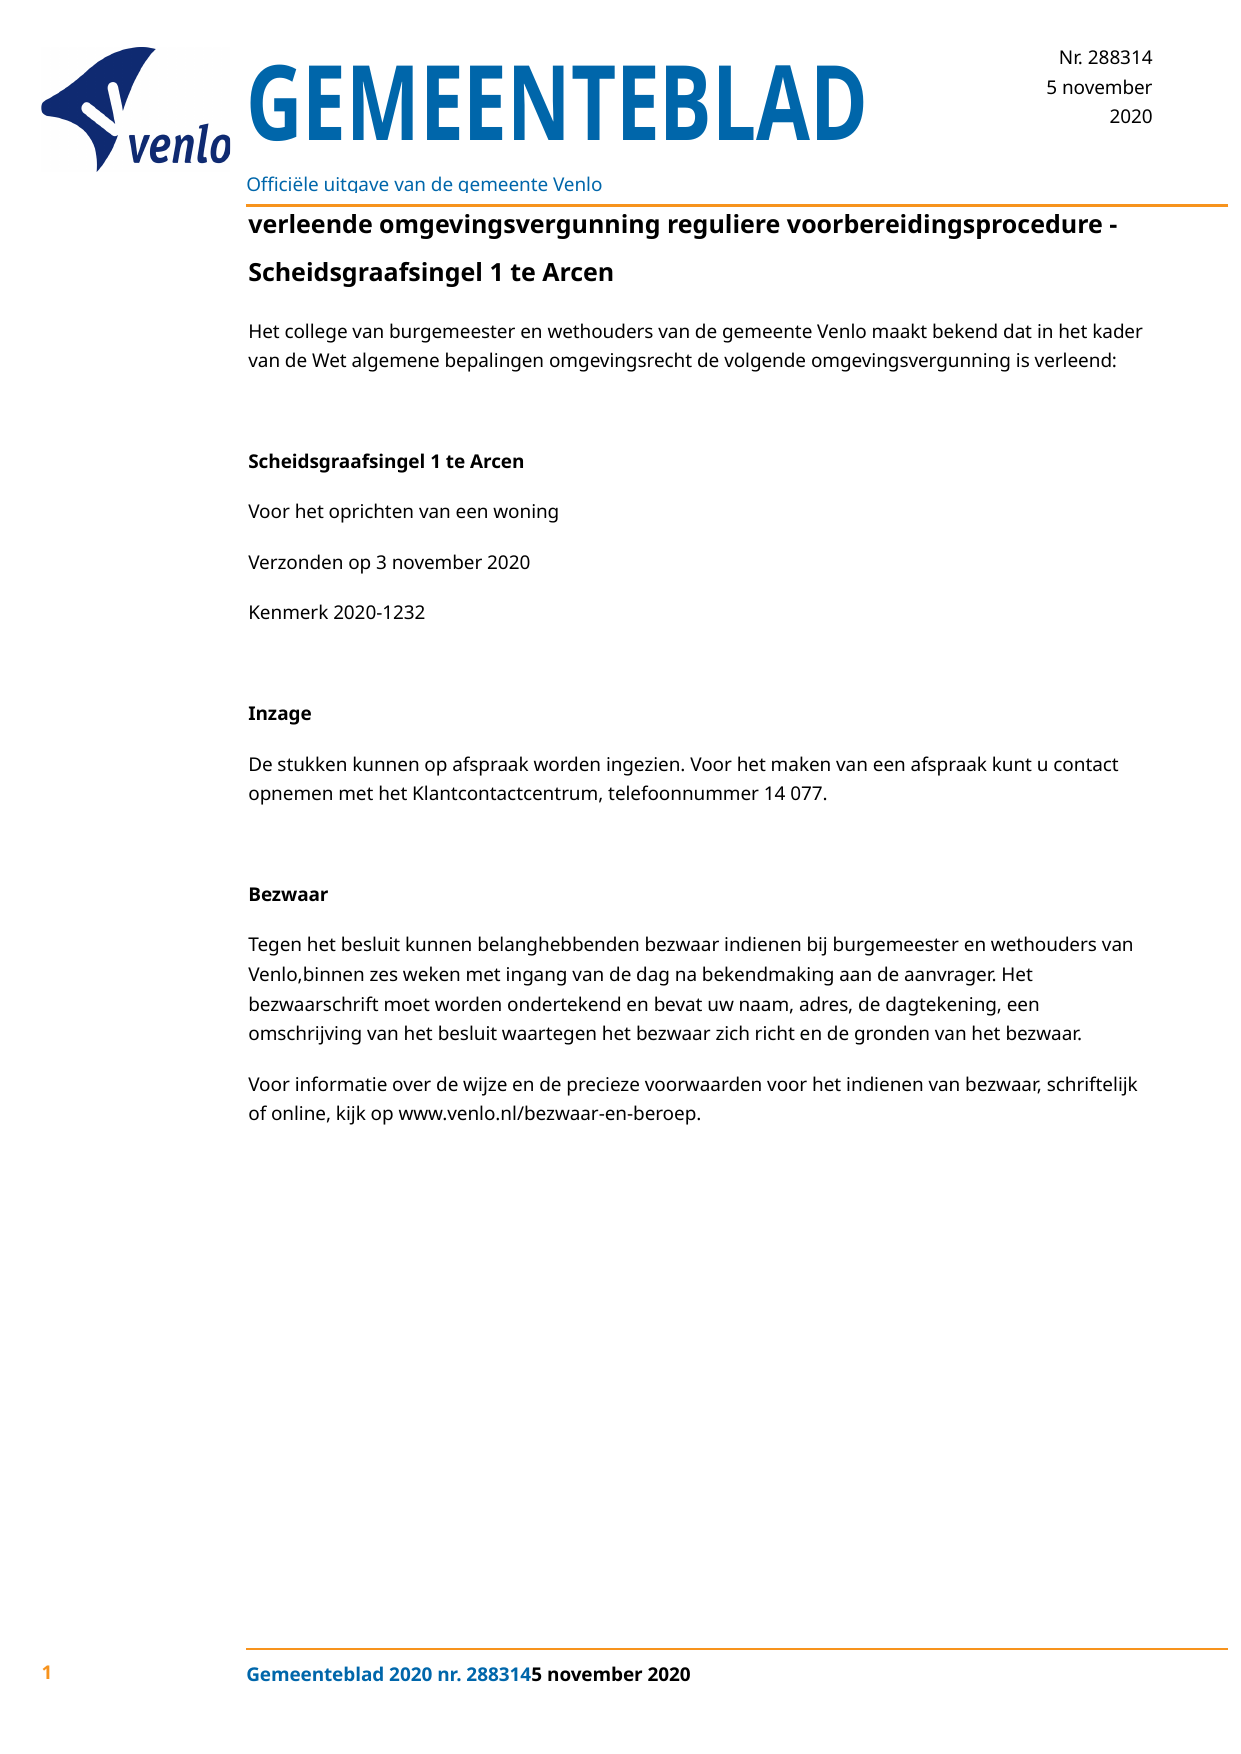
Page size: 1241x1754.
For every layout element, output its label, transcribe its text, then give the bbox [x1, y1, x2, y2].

text De stukken kunnen op afspraak worden ingezien. Voor het maken van een afspraak kunt u contact opnemen met het Klantcontactcentrum, telefoonnummer 14 077. [248, 751, 1152, 806]
text Voor het oprichten van een woning [248, 499, 1152, 524]
text Het college van burgemeester en wethouders van de gemeente Venlo maakt bekend dat in het kader van de Wet algemene bepalingen omgevingsrecht de volgende omgevingsvergunning is verleend: [248, 318, 1152, 373]
text Voor informatie over de wijze en de precieze voorwaarden voor het indienen van bezwaar, schriftelijk of online, kijk op www.venlo.nl/bezwaar-en-beroep. [248, 1071, 1152, 1126]
text Tegen het besluit kunnen belanghebbenden bezwaar indienen bij burgemeester en wethouders van Venlo,binnen zes weken met ingang van de dag na bekendmaking aan de aanvrager. Het bezwaarschrift moet worden ondertekend en bevat uw naam, adres, de dagtekening, een omschrijving van het besluit waartegen het bezwaar zich richt en de gronden van het bezwaar. [248, 932, 1152, 1046]
text Inzage [248, 700, 1152, 726]
text Kenmerk 2020-1232 [248, 599, 1152, 625]
picture [41, 47, 231, 172]
text Verzonden op 3 november 2020 [248, 549, 1152, 575]
text verleende omgevingsvergunning reguliere voorbereidingsprocedure - Scheidsgraafsingel 1 te Arcen [248, 207, 1152, 288]
text Scheidsgraafsingel 1 te Arcen [248, 448, 1152, 474]
text Bezwaar [248, 881, 1152, 907]
